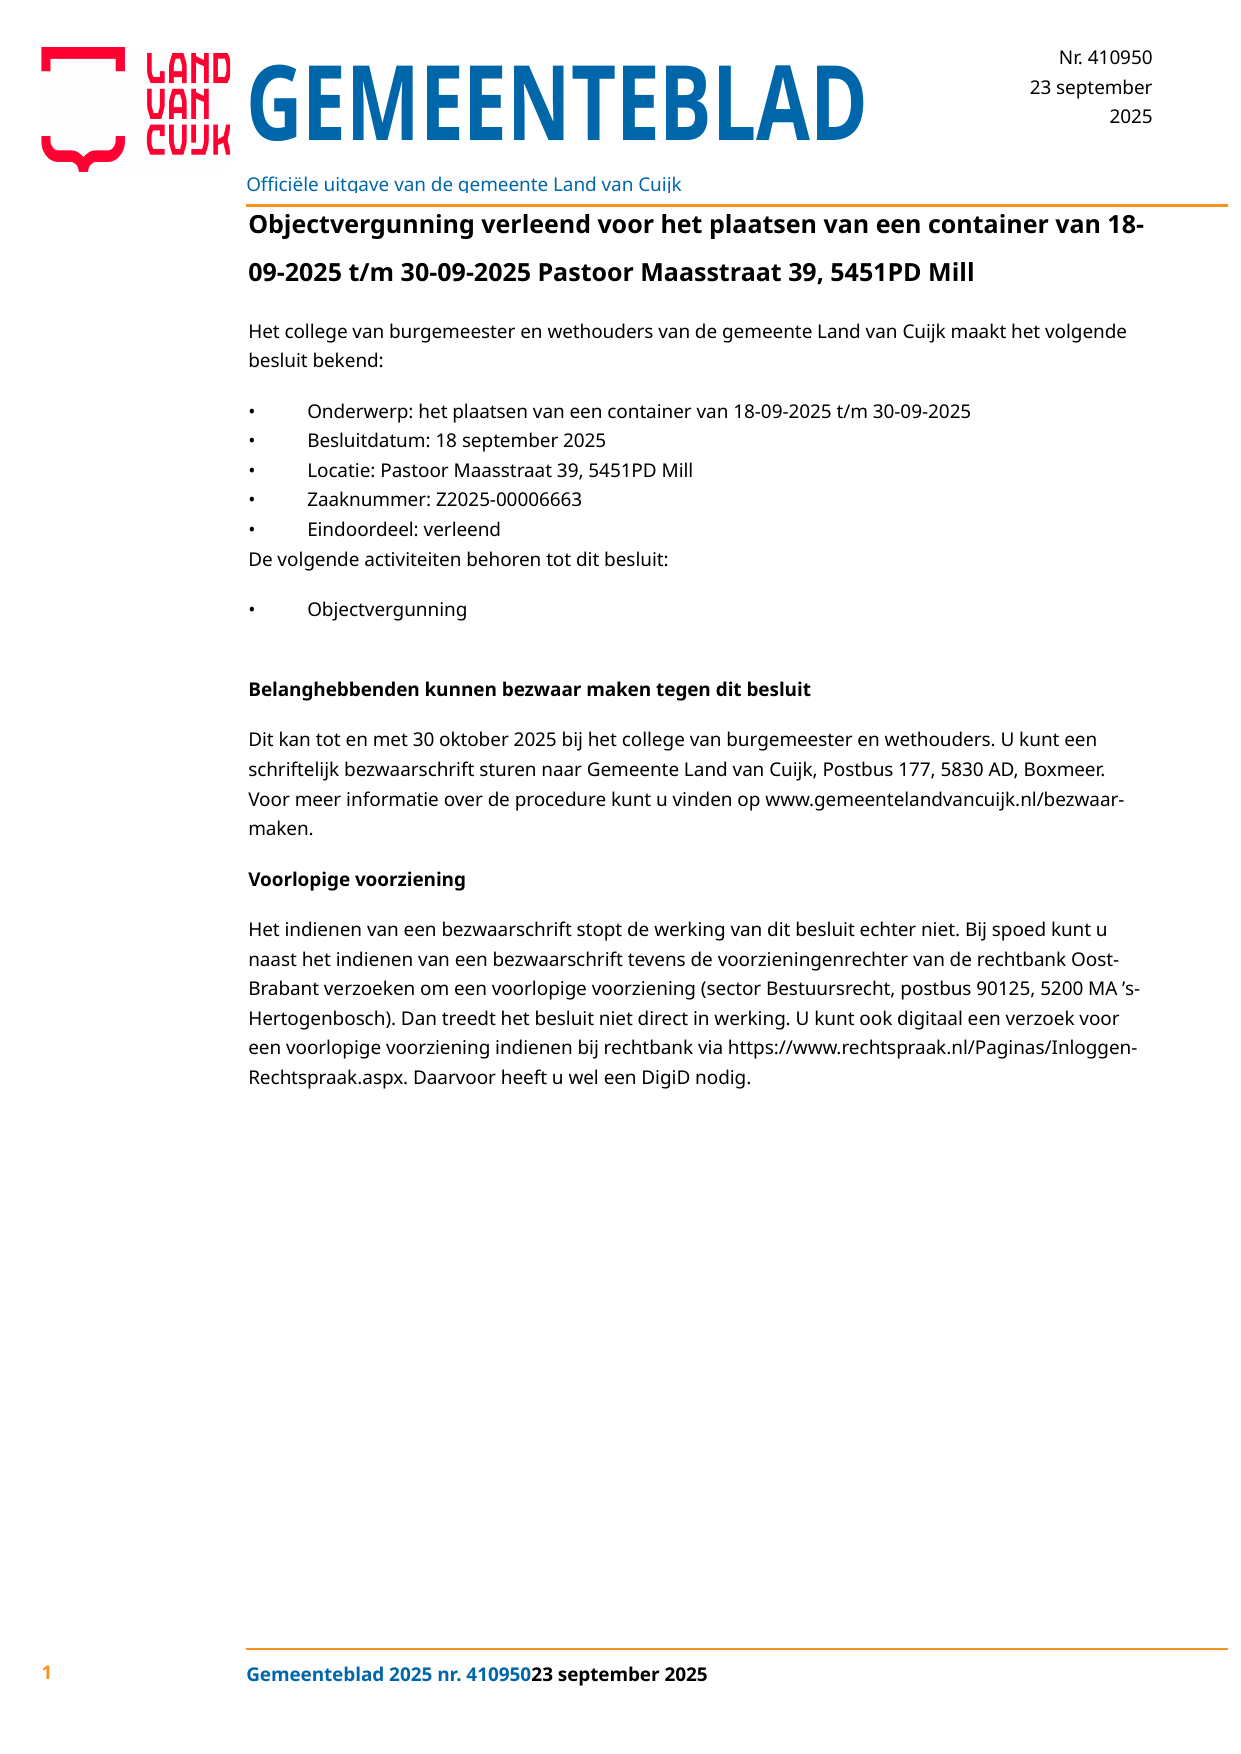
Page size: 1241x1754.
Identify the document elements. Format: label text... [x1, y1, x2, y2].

text Belanghebbenden kunnen bezwaar maken tegen dit besluit [248, 676, 1152, 702]
list Objectvergunning [248, 596, 1152, 622]
text De volgende activiteiten behoren tot dit besluit: [248, 546, 1152, 572]
list Besluitdatum: 18 september 2025 [248, 427, 1152, 453]
list Onderwerp: het plaatsen van een container van 18-09-2025 t/m 30-09-2025 [248, 398, 1152, 424]
text Dit kan tot en met 30 oktober 2025 bij het college van burgemeester en wethouders. U kunt een schriftelijk bezwaarschrift sturen naar Gemeente Land van Cuijk, Postbus 177, 5830 AD, Boxmeer. Voor meer informatie over de procedure kunt u vinden op www.gemeentelandvancuijk.nl/bezwaar-maken. [248, 727, 1152, 841]
list Eindoordeel: verleend [248, 516, 1152, 542]
text Voorlopige voorziening [248, 866, 1152, 892]
text Het college van burgemeester en wethouders van de gemeente Land van Cuijk maakt het volgende besluit bekend: [248, 318, 1152, 373]
list Locatie: Pastoor Maasstraat 39, 5451PD Mill [248, 457, 1152, 483]
picture [41, 47, 231, 172]
list Zaaknummer: Z2025-00006663 [248, 487, 1152, 512]
text Objectvergunning verleend voor het plaatsen van een container van 18-09-2025 t/m 30-09-2025 Pastoor Maasstraat 39, 5451PD Mill [248, 207, 1152, 288]
text Het indienen van een bezwaarschrift stopt de werking van dit besluit echter niet. Bij spoed kunt u naast het indienen van een bezwaarschrift tevens de voorzieningenrechter van de rechtbank Oost-Brabant verzoeken om een voorlopige voorziening (sector Bestuursrecht, postbus 90125, 5200 MA ’s-Hertogenbosch). Dan treedt het besluit niet direct in werking. U kunt ook digitaal een verzoek voor een voorlopige voorziening indienen bij rechtbank via https://www.rechtspraak.nl/Paginas/Inloggen-Rechtspraak.aspx. Daarvoor heeft u wel een DigiD nodig. [248, 916, 1152, 1090]
